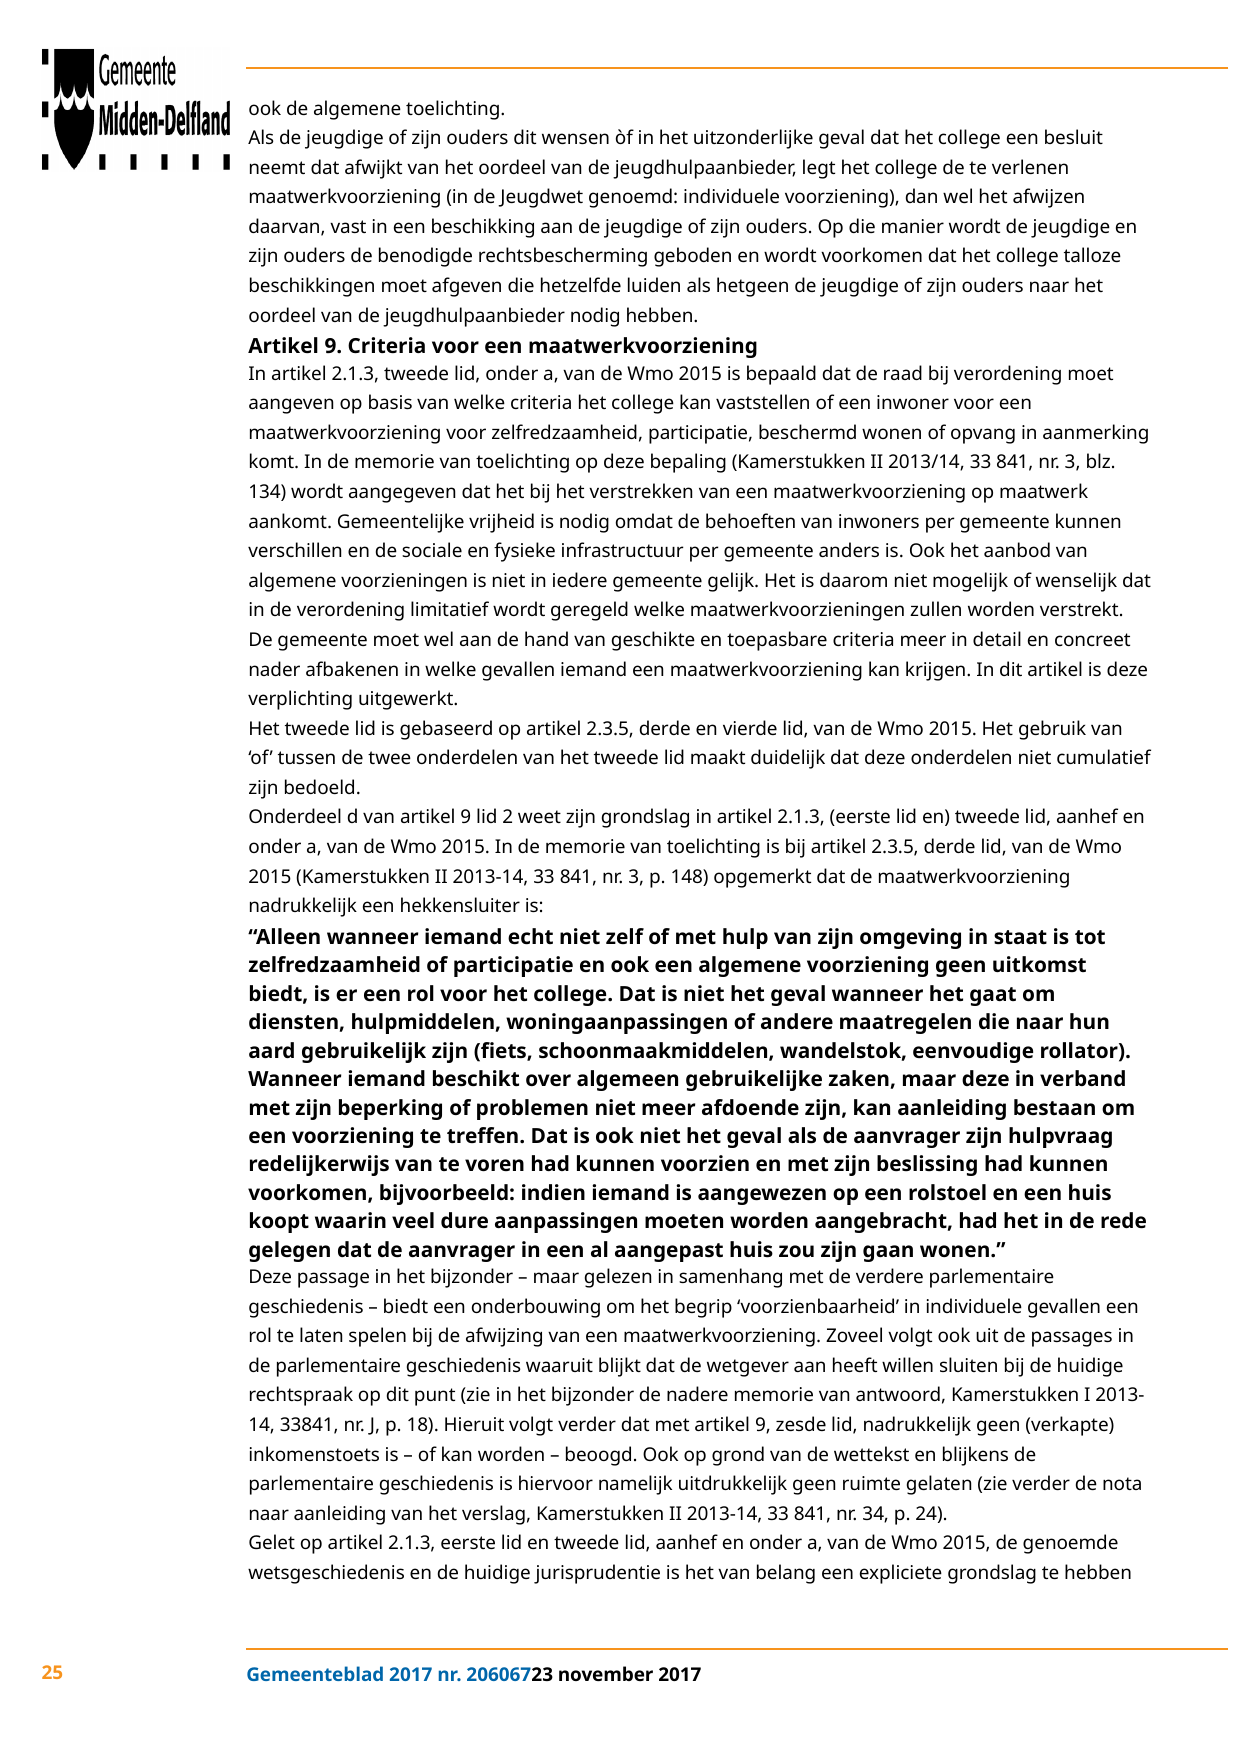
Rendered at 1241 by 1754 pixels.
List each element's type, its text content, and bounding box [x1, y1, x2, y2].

text Deze passage in het bijzonder – maar gelezen in samenhang met de verdere parlementaire geschiedenis – biedt een onderbouwing om het begrip ‘voorzienbaarheid’ in individuele gevallen een rol te laten spelen bij de afwijzing van een maatwerkvoorziening. Zoveel volgt ook uit de passages in de parlementaire geschiedenis waaruit blijkt dat de wetgever aan heeft willen sluiten bij de huidige rechtspraak op dit punt (zie in het bijzonder de nadere memorie van antwoord, Kamerstukken I 2013-14, 33841, nr. J, p. 18). Hieruit volgt verder dat met artikel 9, zesde lid, nadrukkelijk geen (verkapte) inkomenstoets is – of kan worden – beoogd. Ook op grond van de wettekst en blijkens de parlementaire geschiedenis is hiervoor namelijk uitdrukkelijk geen ruimte gelaten (zie verder de nota naar aanleiding van het verslag, Kamerstukken II 2013-14, 33 841, nr. 34, p. 24). [248, 1263, 1152, 1526]
picture [41, 47, 231, 172]
text Artikel 9. Criteria voor een maatwerkvoorziening [248, 331, 1152, 360]
text Gelet op artikel 2.1.3, eerste lid en tweede lid, aanhef en onder a, van de Wmo 2015, de genoemde wetsgeschiedenis en de huidige jurisprudentie is het van belang een expliciete grondslag te hebben [248, 1529, 1152, 1585]
text Als de jeugdige of zijn ouders dit wensen òf in het uitzonderlijke geval dat het college een besluit neemt dat afwijkt van het oordeel van de jeugdhulpaanbieder, legt het college de te verlenen maatwerkvoorziening (in de Jeugdwet genoemd: individuele voorziening), dan wel het afwijzen daarvan, vast in een beschikking aan de jeugdige of zijn ouders. Op die manier wordt de jeugdige en zijn ouders de benodigde rechtsbescherming geboden en wordt voorkomen dat het college talloze beschikkingen moet afgeven die hetzelfde luiden als hetgeen de jeugdige of zijn ouders naar het oordeel van de jeugdhulpaanbieder nodig hebben. [248, 124, 1152, 328]
text Onderdeel d van artikel 9 lid 2 weet zijn grondslag in artikel 2.1.3, (eerste lid en) tweede lid, aanhef en onder a, van de Wmo 2015. In de memorie van toelichting is bij artikel 2.3.5, derde lid, van de Wmo 2015 (Kamerstukken II 2013-14, 33 841, nr. 3, p. 148) opgemerkt dat de maatwerkvoorziening nadrukkelijk een hekkensluiter is: [248, 804, 1152, 918]
text In artikel 2.1.3, tweede lid, onder a, van de Wmo 2015 is bepaald dat de raad bij verordening moet aangeven op basis van welke criteria het college kan vaststellen of een inwoner voor een maatwerkvoorziening voor zelfredzaamheid, participatie, beschermd wonen of opvang in aanmerking komt. In de memorie van toelichting op deze bepaling (Kamerstukken II 2013/14, 33 841, nr. 3, blz. 134) wordt aangegeven dat het bij het verstrekken van een maatwerkvoorziening op maatwerk aankomt. Gemeentelijke vrijheid is nodig omdat de behoeften van inwoners per gemeente kunnen verschillen en de sociale en fysieke infrastructuur per gemeente anders is. Ook het aanbod van algemene voorzieningen is niet in iedere gemeente gelijk. Het is daarom niet mogelijk of wenselijk dat in de verordening limitatief wordt geregeld welke maatwerkvoorzieningen zullen worden verstrekt. De gemeente moet wel aan de hand van geschikte en toepasbare criteria meer in detail en concreet nader afbakenen in welke gevallen iemand een maatwerkvoorziening kan krijgen. In dit artikel is deze verplichting uitgewerkt. [248, 360, 1152, 711]
text ook de algemene toelichting. [248, 95, 1152, 121]
text Het tweede lid is gebaseerd op artikel 2.3.5, derde en vierde lid, van de Wmo 2015. Het gebruik van ‘of’ tussen de twee onderdelen van het tweede lid maakt duidelijk dat deze onderdelen niet cumulatief zijn bedoeld. [248, 715, 1152, 800]
text “Alleen wanneer iemand echt niet zelf of met hulp van zijn omgeving in staat is tot zelfredzaamheid of participatie en ook een algemene voorziening geen uitkomst biedt, is er een rol voor het college. Dat is niet het geval wanneer het gaat om diensten, hulpmiddelen, woningaanpassingen of andere maatregelen die naar hun aard gebruikelijk zijn (fiets, schoonmaakmiddelen, wandelstok, eenvoudige rollator). Wanneer iemand beschikt over algemeen gebruikelijke zaken, maar deze in verband met zijn beperking of problemen niet meer afdoende zijn, kan aanleiding bestaan om een voorziening te treffen. Dat is ook niet het geval als de aanvrager zijn hulpvraag redelijkerwijs van te voren had kunnen voorzien en met zijn beslissing had kunnen voorkomen, bijvoorbeeld: indien iemand is aangewezen op een rolstoel en een huis koopt waarin veel dure aanpassingen moeten worden aangebracht, had het in de rede gelegen dat de aanvrager in een al aangepast huis zou zijn gaan wonen.” [248, 922, 1152, 1263]
